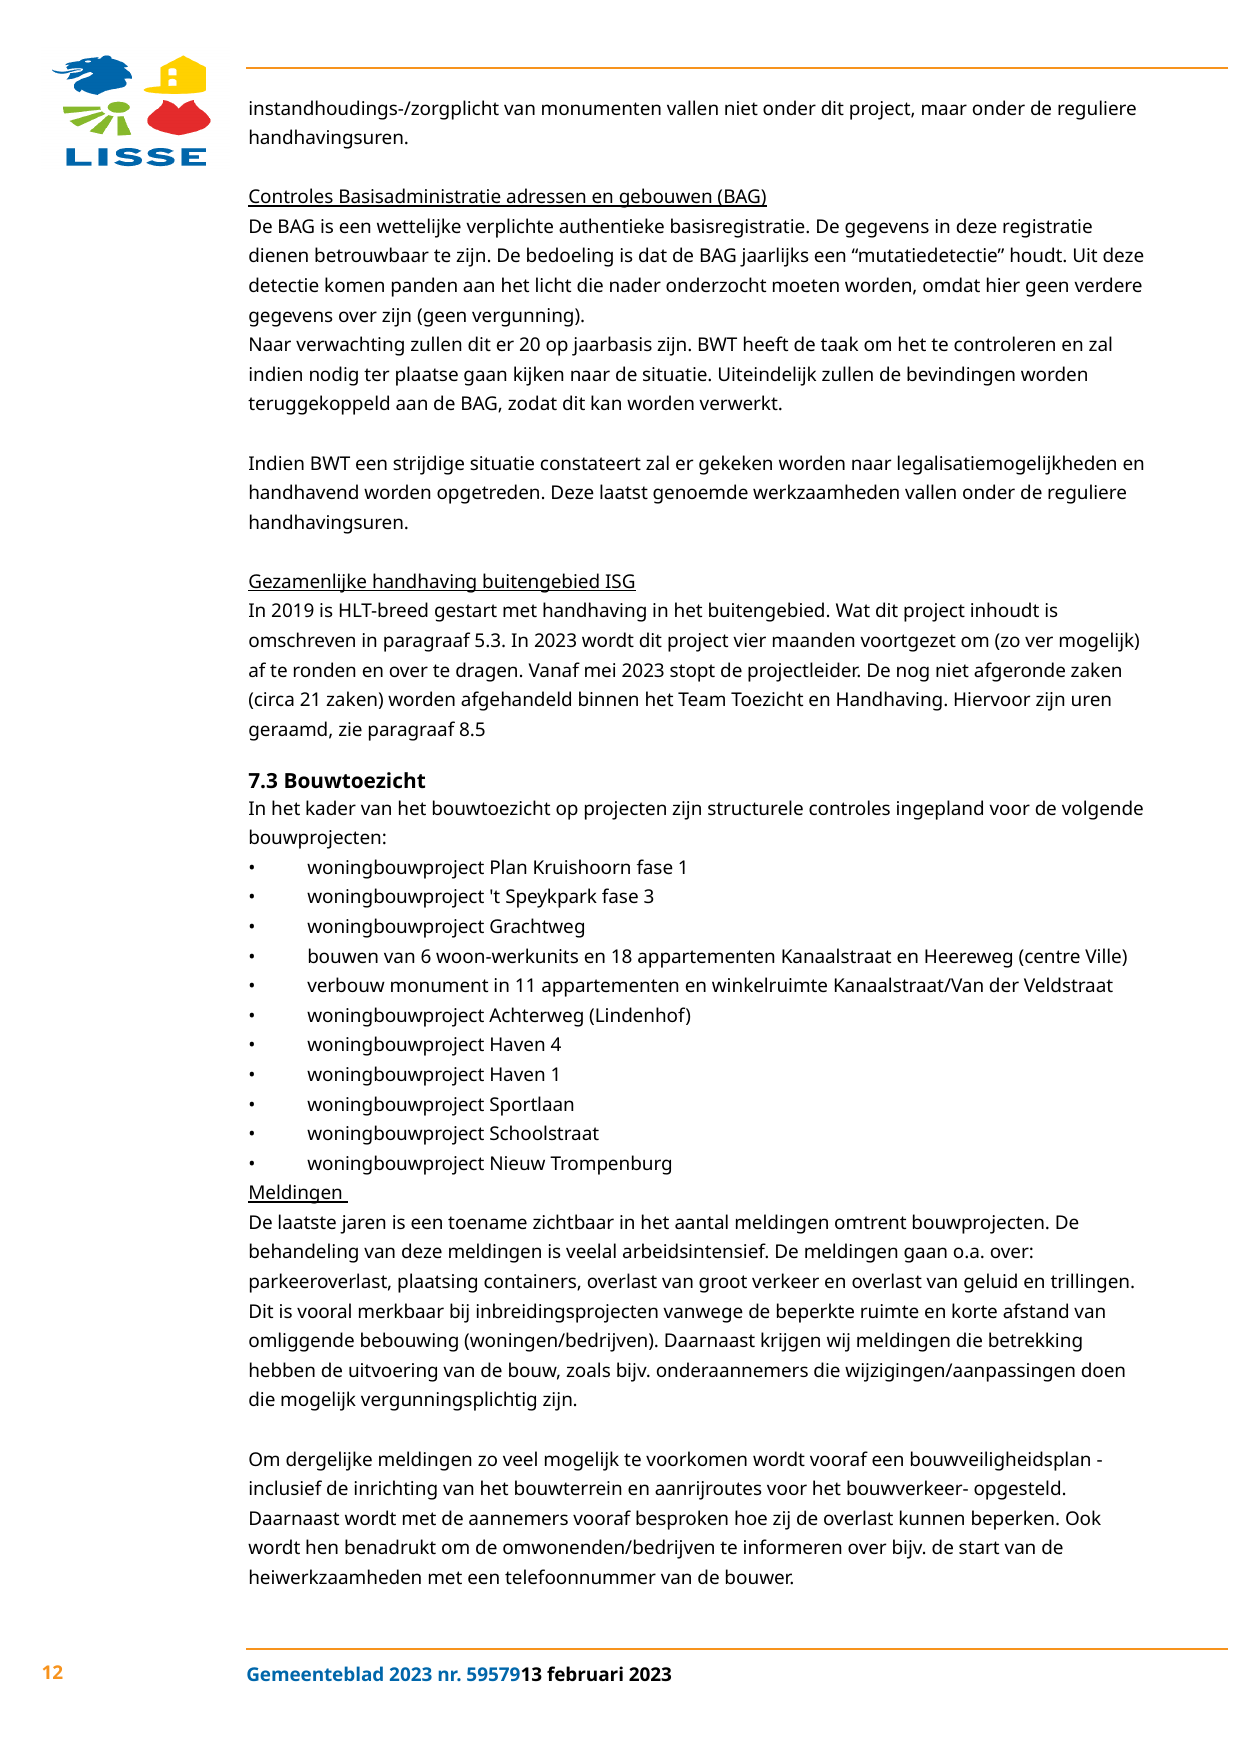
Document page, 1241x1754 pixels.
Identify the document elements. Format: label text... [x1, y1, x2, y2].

list verbouw monument in 11 appartementen en winkelruimte Kanaalstraat/Van der Veldstraat [248, 972, 1152, 998]
text 7.3 Bouwtoezicht [248, 766, 1152, 795]
list bouwen van 6 woon-werkunits en 18 appartementen Kanaalstraat en Heereweg (centre Ville) [248, 943, 1152, 968]
text Gezamenlijke handhaving buitengebied ISG [248, 568, 1152, 594]
list woningbouwproject Grachtweg [248, 913, 1152, 939]
text De BAG is een wettelijke verplichte authentieke basisregistratie. De gegevens in deze registratie dienen betrouwbaar te zijn. De bedoeling is dat de BAG jaarlijks een “mutatiedetectie” houdt. Uit deze detectie komen panden aan het licht die nader onderzocht moeten worden, omdat hier geen verdere gegevens over zijn (geen vergunning). [248, 213, 1152, 328]
list woningbouwproject Achterweg (Lindenhof) [248, 1002, 1152, 1028]
list woningbouwproject Plan Kruishoorn fase 1 [248, 854, 1152, 880]
text De laatste jaren is een toename zichtbaar in het aantal meldingen omtrent bouwprojecten. De behandeling van deze meldingen is veelal arbeidsintensief. De meldingen gaan o.a. over: parkeeroverlast, plaatsing containers, overlast van groot verkeer en overlast van geluid en trillingen. Dit is vooral merkbaar bij inbreidingsprojecten vanwege de beperkte ruimte en korte afstand van omliggende bebouwing (woningen/bedrijven). Daarnaast krijgen wij meldingen die betrekking hebben de uitvoering van de bouw, zoals bijv. onderaannemers die wijzigingen/aanpassingen doen die mogelijk vergunningsplichtig zijn. [248, 1209, 1152, 1412]
list woningbouwproject Haven 1 [248, 1061, 1152, 1087]
picture [41, 47, 231, 172]
text instandhoudings-/zorgplicht van monumenten vallen niet onder dit project, maar onder de reguliere handhavingsuren. [248, 95, 1152, 150]
list woningbouwproject Schoolstraat [248, 1120, 1152, 1146]
text Naar verwachting zullen dit er 20 op jaarbasis zijn. BWT heeft de taak om het te controleren en zal indien nodig ter plaatse gaan kijken naar de situatie. Uiteindelijk zullen de bevindingen worden teruggekoppeld aan de BAG, zodat dit kan worden verwerkt. [248, 331, 1152, 416]
text Meldingen [248, 1179, 1152, 1205]
text In 2019 is HLT-breed gestart met handhaving in het buitengebied. Wat dit project inhoudt is omschreven in paragraaf 5.3. In 2023 wordt dit project vier maanden voortgezet om (zo ver mogelijk) af te ronden en over te dragen. Vanaf mei 2023 stopt de projectleider. De nog niet afgeronde zaken (circa 21 zaken) worden afgehandeld binnen het Team Toezicht en Handhaving. Hiervoor zijn uren geraamd, zie paragraaf 8.5 [248, 598, 1152, 742]
list woningbouwproject Sportlaan [248, 1091, 1152, 1116]
list woningbouwproject Nieuw Trompenburg [248, 1150, 1152, 1176]
list woningbouwproject 't Speykpark fase 3 [248, 884, 1152, 909]
text Indien BWT een strijdige situatie constateert zal er gekeken worden naar legalisatiemogelijkheden en handhavend worden opgetreden. Deze laatst genoemde werkzaamheden vallen onder de reguliere handhavingsuren. [248, 450, 1152, 535]
text Om dergelijke meldingen zo veel mogelijk te voorkomen wordt vooraf een bouwveiligheidsplan -inclusief de inrichting van het bouwterrein en aanrijroutes voor het bouwverkeer- opgesteld. Daarnaast wordt met de aannemers vooraf besproken hoe zij de overlast kunnen beperken. Ook wordt hen benadrukt om de omwonenden/bedrijven te informeren over bijv. de start van de heiwerkzaamheden met een telefoonnummer van de bouwer. [248, 1446, 1152, 1590]
list woningbouwproject Haven 4 [248, 1032, 1152, 1057]
text Controles Basisadministratie adressen en gebouwen (BAG) [248, 183, 1152, 209]
text In het kader van het bouwtoezicht op projecten zijn structurele controles ingepland voor de volgende bouwprojecten: [248, 795, 1152, 850]
